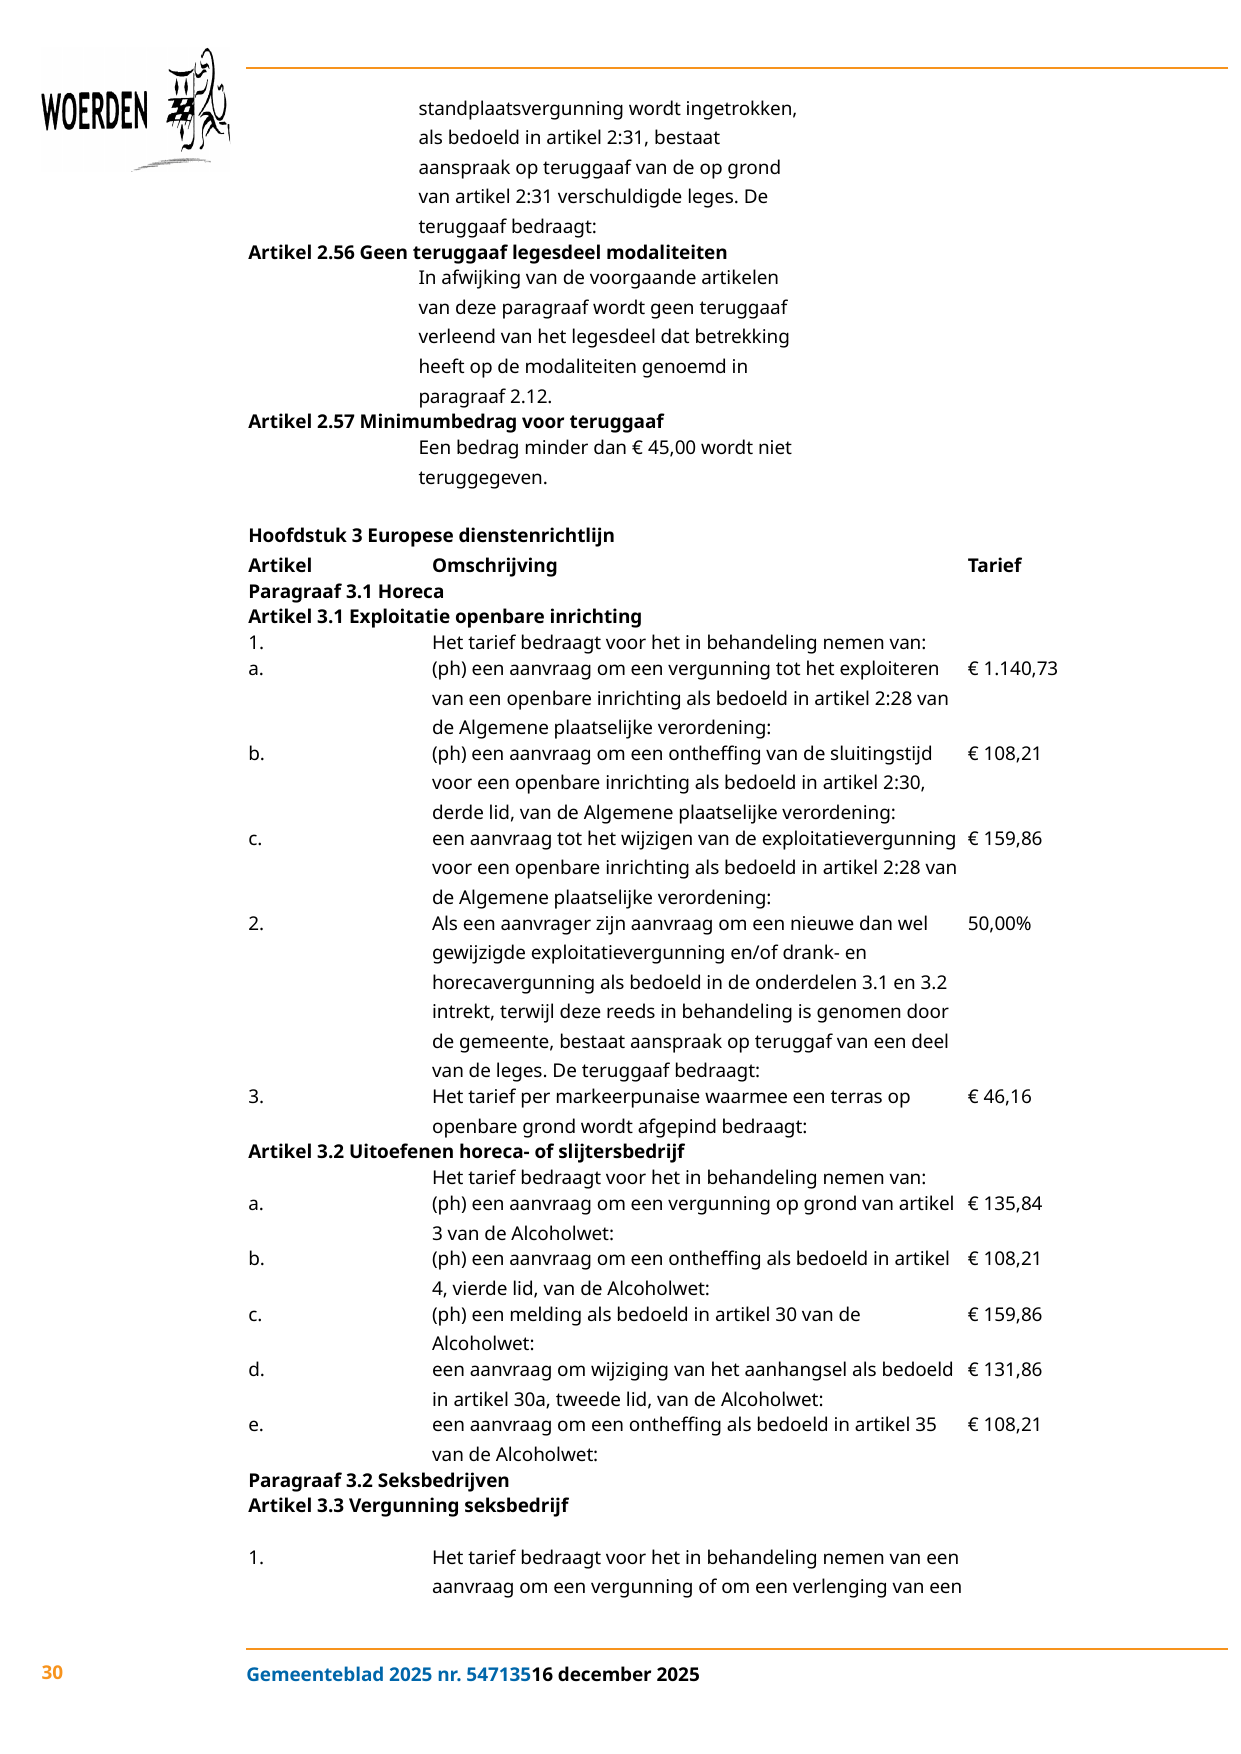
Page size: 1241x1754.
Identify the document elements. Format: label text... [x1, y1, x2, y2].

table_cell [248, 1518, 432, 1544]
table_cell een aanvraag tot het wijzigen van de exploitatievergunning voor een openbare inrichting als bedoeld in artikel 2:28 van de Algemene plaatselijke verordening: [432, 825, 968, 910]
table_cell (ph) een aanvraag om een vergunning tot het exploiteren van een openbare inrichting als bedoeld in artikel 2:28 van de Algemene plaatselijke verordening: [432, 655, 968, 740]
table_cell € 108,21 [968, 1411, 1152, 1467]
table_cell a. [248, 655, 432, 740]
table_cell standplaatsvergunning wordt ingetrokken, als bedoeld in artikel 2:31, bestaat aanspraak op teruggaaf van de op grond van artikel 2:31 verschuldigde leges. De teruggaaf bedraagt: [418, 95, 811, 239]
table_cell (ph) een aanvraag om een ontheffing van de sluitingstijd voor een openbare inrichting als bedoeld in artikel 2:30, derde lid, van de Algemene plaatselijke verordening: [432, 740, 968, 825]
table_cell [968, 1518, 1152, 1544]
table_cell € 135,84 [968, 1190, 1152, 1246]
table_cell In afwijking van de voorgaande artikelen van deze paragraaf wordt geen teruggaaf verleend van het legesdeel dat betrekking heeft op de modaliteiten genoemd in paragraaf 2.12. [418, 265, 811, 409]
table_cell 2. [248, 910, 432, 1083]
table_cell c. [248, 1301, 432, 1356]
table_cell Het tarief per markeerpunaise waarmee een terras op openbare grond wordt afgepind bedraagt: [432, 1084, 968, 1139]
table_cell Paragraaf 3.2 Seksbedrijven [248, 1467, 1152, 1492]
table_cell a. [248, 1190, 432, 1246]
table_cell Artikel 3.1 Exploitatie openbare inrichting [248, 604, 1152, 629]
table_cell d. [248, 1356, 432, 1411]
table_header Omschrijving [432, 552, 968, 578]
picture [41, 47, 231, 172]
table_cell Een bedrag minder dan € 45,00 wordt niet teruggegeven. [418, 434, 811, 490]
table_cell Artikel 2.56 Geen teruggaaf legesdeel modaliteiten [248, 239, 981, 264]
table_cell [811, 434, 981, 490]
table_cell Paragraaf 3.1 Horeca [248, 578, 1152, 604]
table_cell [981, 95, 1152, 239]
table_cell [981, 434, 1152, 490]
table_cell 1. [248, 629, 432, 655]
table_cell [968, 1165, 1152, 1190]
table_cell [968, 629, 1152, 655]
table_cell een aanvraag om wijziging van het aanhangsel als bedoeld in artikel 30a, tweede lid, van de Alcoholwet: [432, 1356, 968, 1411]
table_cell e. [248, 1411, 432, 1467]
table_cell 1. [248, 1544, 432, 1599]
table_cell Artikel 3.2 Uitoefenen horeca- of slijtersbedrijf [248, 1139, 1152, 1164]
table_cell [811, 95, 981, 239]
table_cell [248, 265, 418, 409]
table_cell b. [248, 740, 432, 825]
table_cell Het tarief bedraagt voor het in behandeling nemen van een aanvraag om een vergunning of om een verlenging van een [432, 1544, 968, 1599]
table_cell € 46,16 [968, 1084, 1152, 1139]
table_cell Het tarief bedraagt voor het in behandeling nemen van: [432, 629, 968, 655]
table_cell € 108,21 [968, 740, 1152, 825]
table_cell 3. [248, 1084, 432, 1139]
table_cell (ph) een aanvraag om een vergunning op grond van artikel 3 van de Alcoholwet: [432, 1190, 968, 1246]
table_cell € 131,86 [968, 1356, 1152, 1411]
table_cell Artikel 3.3 Vergunning seksbedrijf [248, 1493, 1152, 1518]
table_cell 50,00% [968, 910, 1152, 1083]
table_header Tarief [968, 552, 1152, 578]
table_cell [248, 95, 418, 239]
table_cell [248, 434, 418, 490]
table_cell (ph) een aanvraag om een ontheffing als bedoeld in artikel 4, vierde lid, van de Alcoholwet: [432, 1246, 968, 1301]
table_cell € 1.140,73 [968, 655, 1152, 740]
table_header Artikel [248, 552, 432, 578]
table_cell Als een aanvrager zijn aanvraag om een nieuwe dan wel gewijzigde exploitatievergunning en/of drank- en horecavergunning als bedoeld in de onderdelen 3.1 en 3.2 intrekt, terwijl deze reeds in behandeling is genomen door de gemeente, bestaat aanspraak op teruggaf van een deel van de leges. De teruggaaf bedraagt: [432, 910, 968, 1083]
table_cell [432, 1518, 968, 1544]
table_cell c. [248, 825, 432, 910]
table_cell € 108,21 [968, 1246, 1152, 1301]
table_cell een aanvraag om een ontheffing als bedoeld in artikel 35 van de Alcoholwet: [432, 1411, 968, 1467]
table_cell [981, 265, 1152, 409]
table_cell [811, 265, 981, 409]
table_cell € 159,86 [968, 1301, 1152, 1356]
text Hoofdstuk 3 Europese dienstenrichtlijn [248, 522, 1152, 548]
table_cell [248, 1165, 432, 1190]
table_cell (ph) een melding als bedoeld in artikel 30 van de Alcoholwet: [432, 1301, 968, 1356]
table_cell [968, 1544, 1152, 1599]
table_cell Het tarief bedraagt voor het in behandeling nemen van: [432, 1165, 968, 1190]
table_cell Artikel 2.57 Minimumbedrag voor teruggaaf [248, 409, 981, 434]
table_cell € 159,86 [968, 825, 1152, 910]
table_cell b. [248, 1246, 432, 1301]
